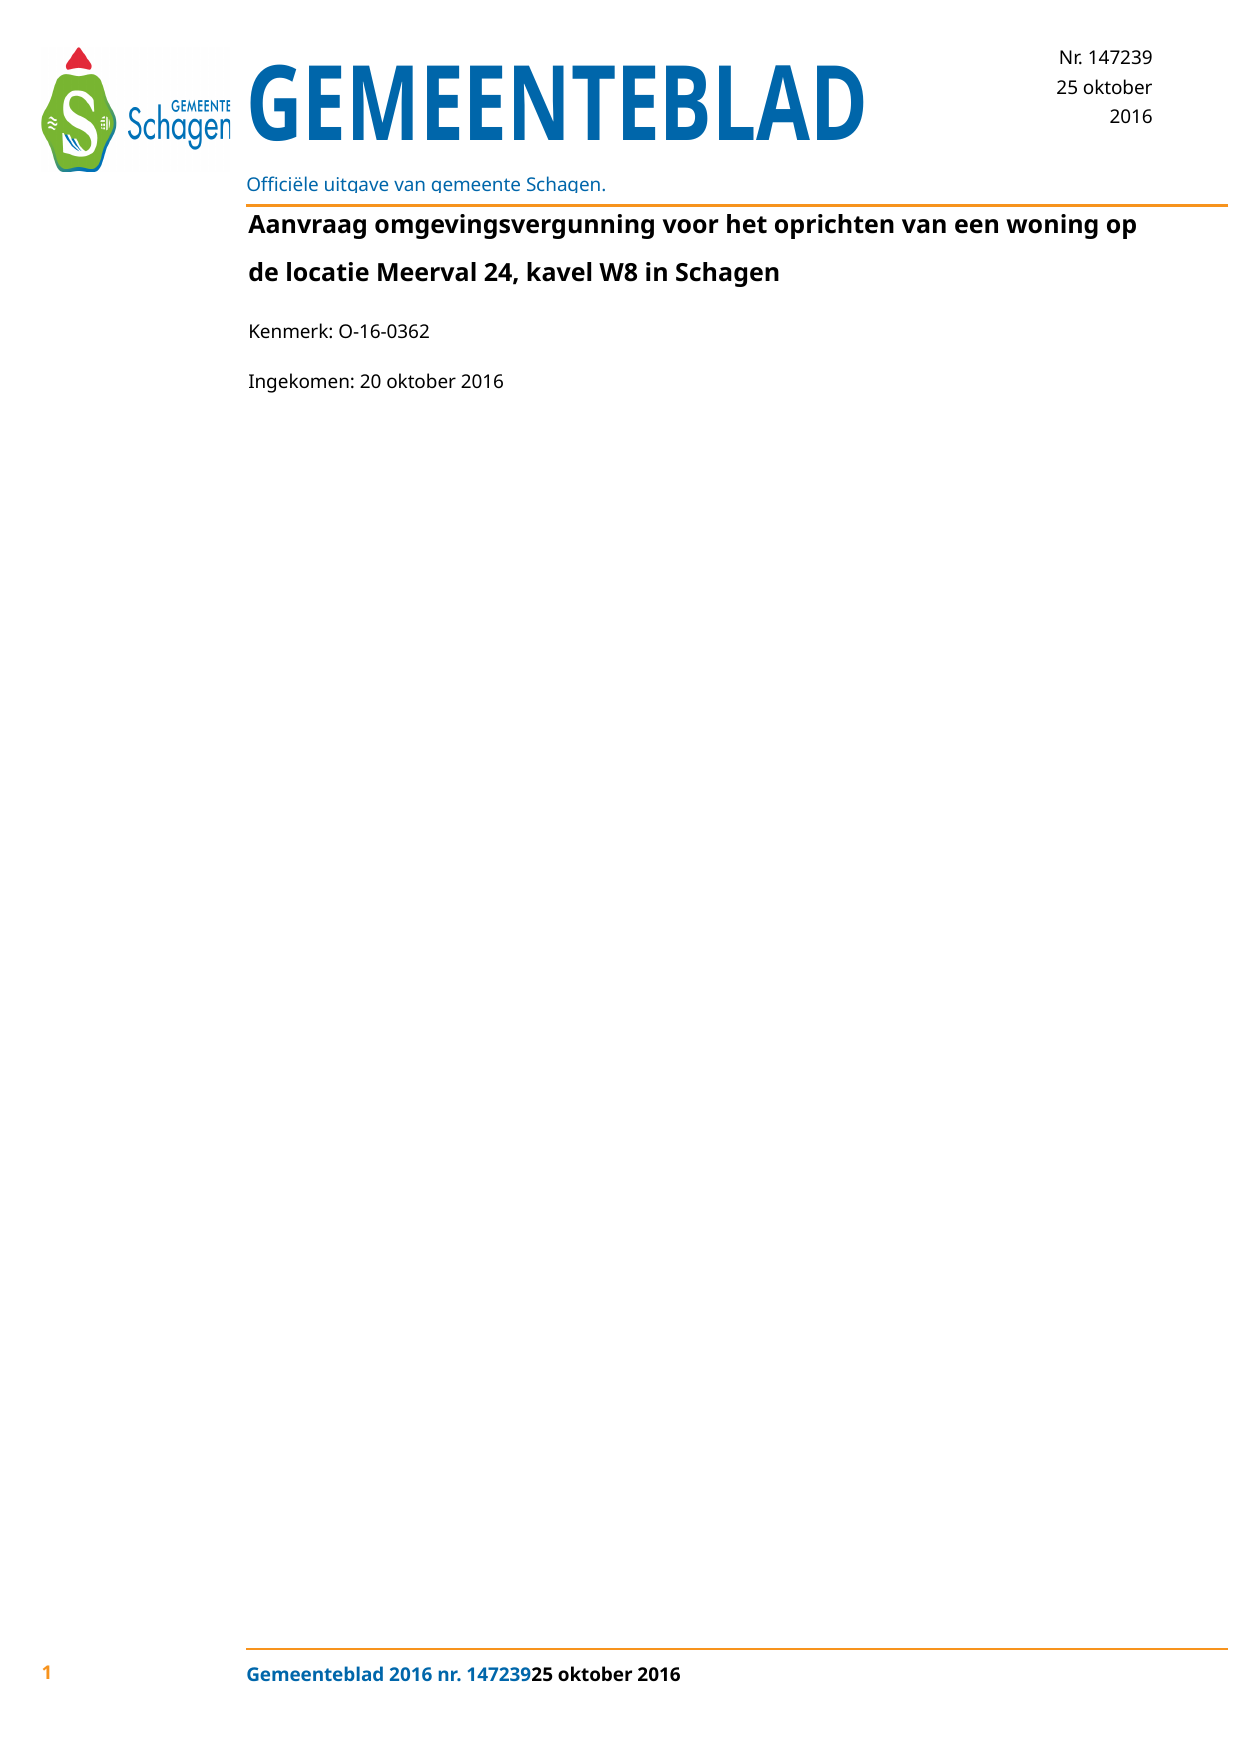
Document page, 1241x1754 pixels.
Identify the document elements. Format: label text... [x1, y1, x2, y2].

text Aanvraag omgevingsvergunning voor het oprichten van een woning op de locatie Meerval 24, kavel W8 in Schagen [248, 207, 1152, 288]
picture [41, 47, 231, 172]
text Ingekomen: 20 oktober 2016 [248, 368, 1152, 394]
text Kenmerk: O-16-0362 [248, 318, 1152, 344]
